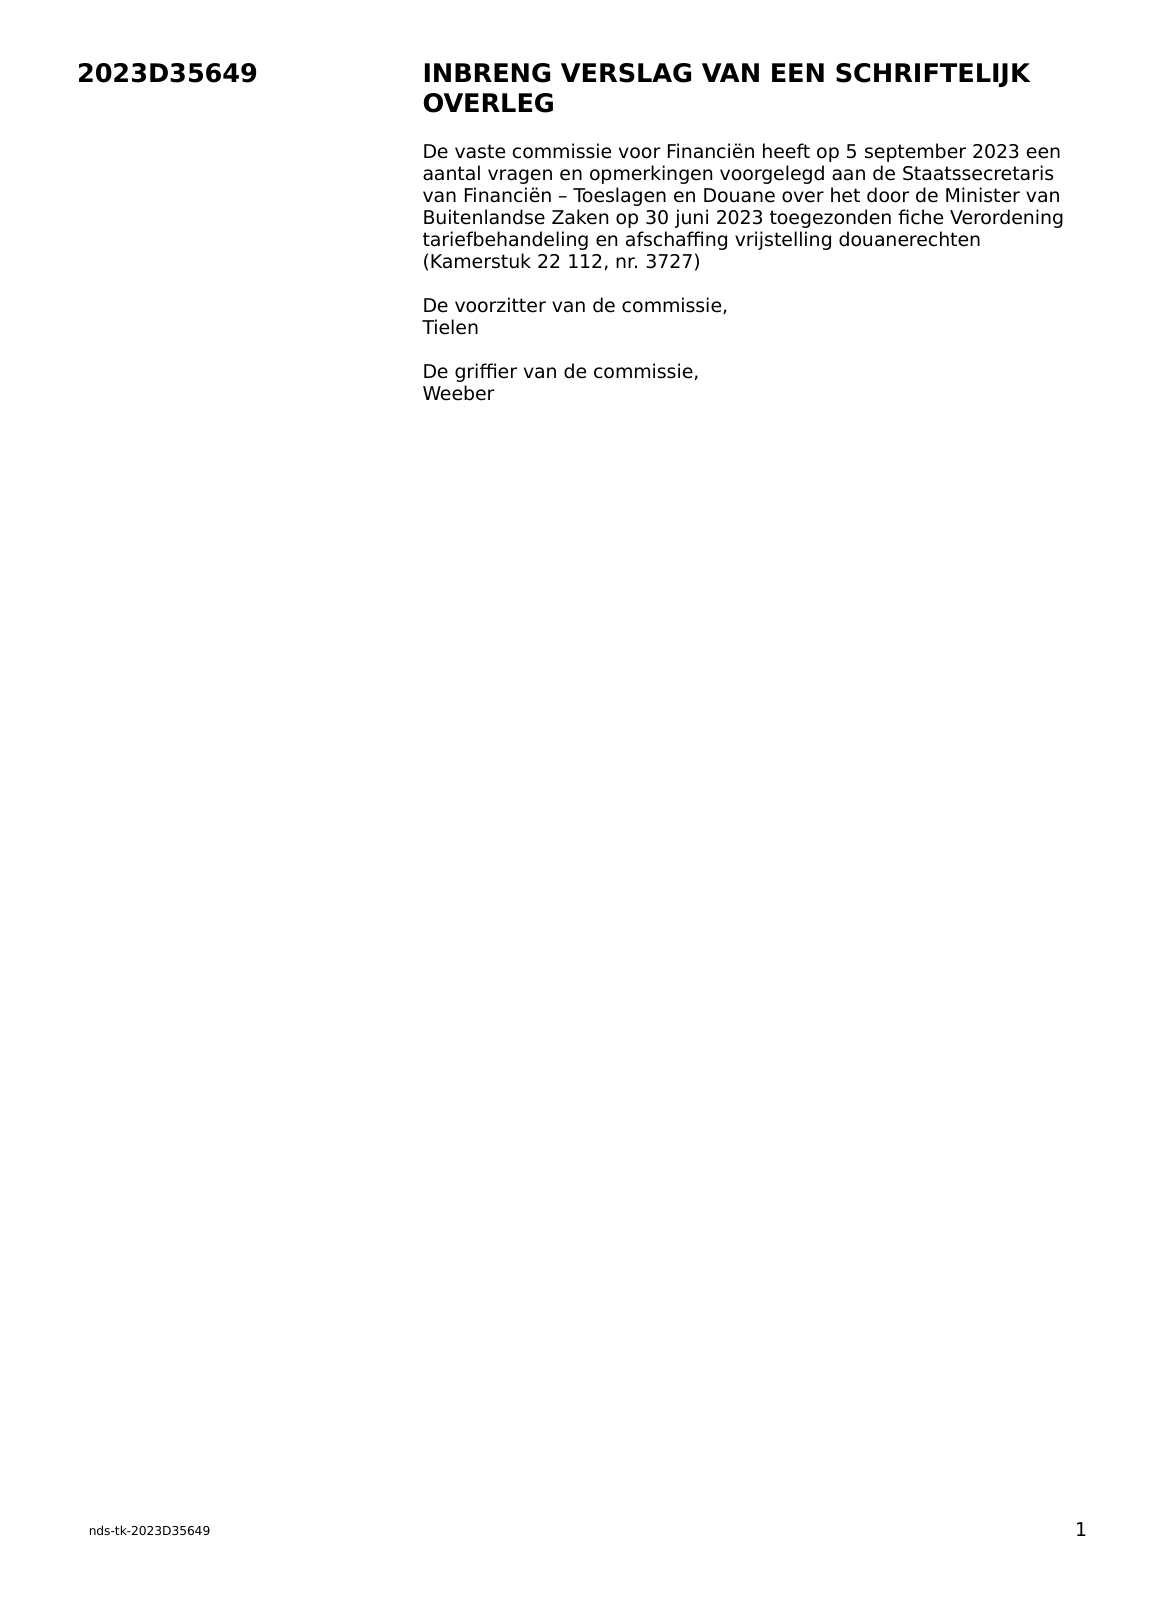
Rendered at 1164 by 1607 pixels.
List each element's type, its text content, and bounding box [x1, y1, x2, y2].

text De griffier van de commissie, [422, 361, 1087, 383]
text De vaste commissie voor Financiën heeft op 5 september 2023 een aantal vragen en opmerkingen voorgelegd aan de Staatssecretaris van Financiën – Toeslagen en Douane over het door de Minister van Buitenlandse Zaken op 30 juni 2023 toegezonden fiche Verordening tariefbehandeling en afschaffing vrijstelling douanerechten (Kamerstuk 22 112, nr. 3727) [422, 141, 1087, 272]
text Weeber [422, 383, 1087, 405]
text Tielen [422, 317, 1087, 339]
text 2023D35649 INBRENG VERSLAG VAN EEN SCHRIFTELIJK OVERLEG [77, 59, 1087, 118]
text De voorzitter van de commissie, [422, 295, 1087, 317]
text nds-tk-2023D35649 [88, 1524, 323, 1538]
